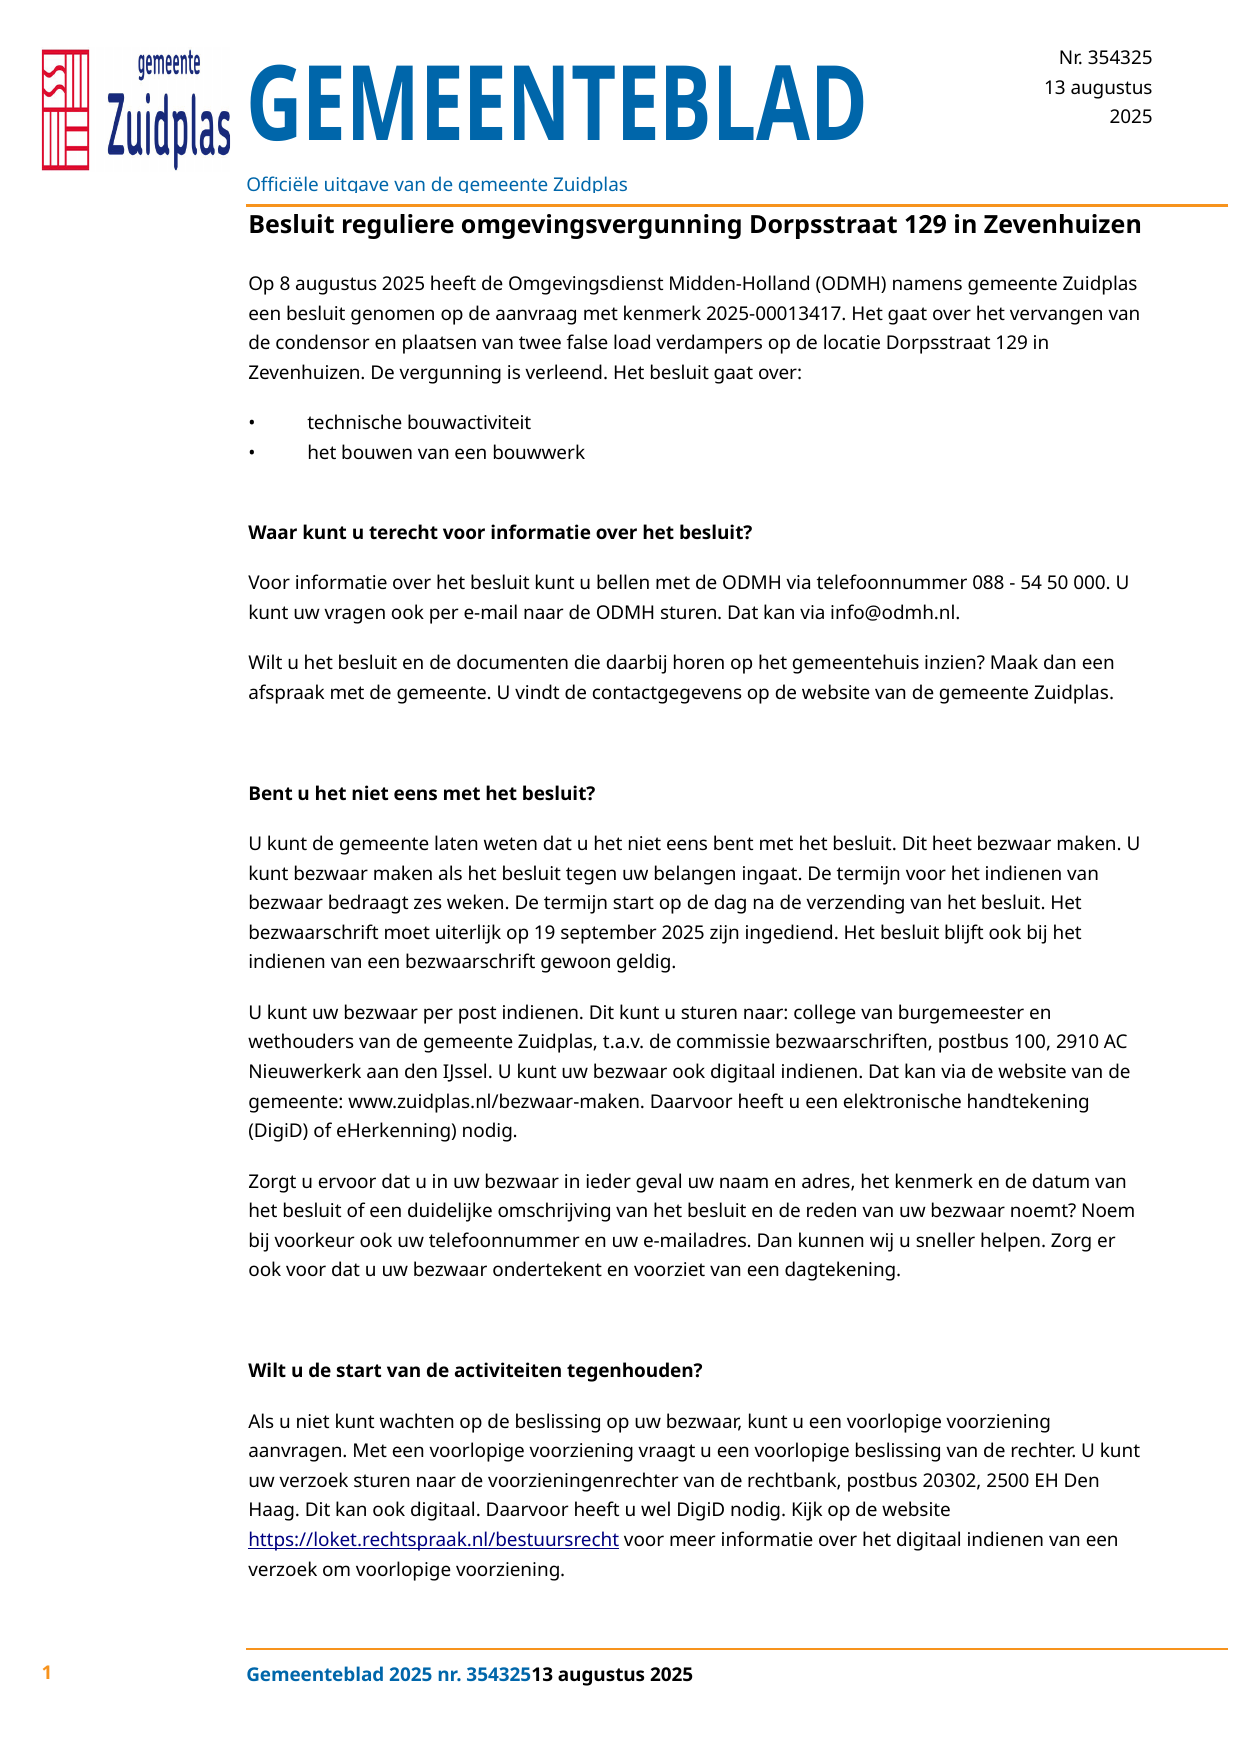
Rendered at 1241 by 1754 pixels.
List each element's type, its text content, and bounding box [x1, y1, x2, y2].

text Als u niet kunt wachten op de beslissing op uw bezwaar, kunt u een voorlopige voorziening aanvragen. Met een voorlopige voorziening vraagt u een voorlopige beslissing van de rechter. U kunt uw verzoek sturen naar de voorzieningenrechter van de rechtbank, postbus 20302, 2500 EH Den Haag. Dit kan ook digitaal. Daarvoor heeft u wel DigiD nodig. Kijk op de website https://loket.rechtspraak.nl/bestuursrecht voor meer informatie over het digitaal indienen van een verzoek om voorlopige voorziening. [248, 1408, 1152, 1581]
text U kunt de gemeente laten weten dat u het niet eens bent met het besluit. Dit heet bezwaar maken. U kunt bezwaar maken als het besluit tegen uw belangen ingaat. De termijn voor het indienen van bezwaar bedraagt zes weken. De termijn start op de dag na de verzending van het besluit. Het bezwaarschrift moet uiterlijk op 19 september 2025 zijn ingediend. Het besluit blijft ook bij het indienen van een bezwaarschrift gewoon geldig. [248, 830, 1152, 974]
list technische bouwactiviteit [248, 409, 1152, 435]
text Bent u het niet eens met het besluit? [248, 780, 1152, 806]
text U kunt uw bezwaar per post indienen. Dit kunt u sturen naar: college van burgemeester en wethouders van de gemeente Zuidplas, t.a.v. de commissie bezwaarschriften, postbus 100, 2910 AC Nieuwerkerk aan den IJssel. U kunt uw bezwaar ook digitaal indienen. Dat kan via de website van de gemeente: www.zuidplas.nl/bezwaar-maken. Daarvoor heeft u een elektronische handtekening (DigiD) of eHerkenning) nodig. [248, 999, 1152, 1143]
text Op 8 augustus 2025 heeft de Omgevingsdienst Midden-Holland (ODMH) namens gemeente Zuidplas een besluit genomen op de aanvraag met kenmerk 2025-00013417. Het gaat over het vervangen van de condensor en plaatsen van twee false load verdampers op de locatie Dorpsstraat 129 in Zevenhuizen. De vergunning is verleend. Het besluit gaat over: [248, 270, 1152, 385]
text Waar kunt u terecht voor informatie over het besluit? [248, 519, 1152, 545]
text Voor informatie over het besluit kunt u bellen met de ODMH via telefoonnummer 088 - 54 50 000. U kunt uw vragen ook per e-mail naar de ODMH sturen. Dat kan via info@odmh.nl. [248, 569, 1152, 625]
text Wilt u het besluit en de documenten die daarbij horen op het gemeentehuis inzien? Maak dan een afspraak met de gemeente. U vindt de contactgegevens op de website van de gemeente Zuidplas. [248, 649, 1152, 705]
picture [41, 47, 231, 172]
list het bouwen van een bouwwerk [248, 439, 1152, 465]
text Zorgt u ervoor dat u in uw bezwaar in ieder geval uw naam en adres, het kenmerk en de datum van het besluit of een duidelijke omschrijving van het besluit en de reden van uw bezwaar noemt? Noem bij voorkeur ook uw telefoonnummer en uw e-mailadres. Dan kunnen wij u sneller helpen. Zorg er ook voor dat u uw bezwaar ondertekent en voorziet van een dagtekening. [248, 1168, 1152, 1282]
text Besluit reguliere omgevingsvergunning Dorpsstraat 129 in Zevenhuizen [248, 207, 1152, 241]
text Wilt u de start van de activiteiten tegenhouden? [248, 1357, 1152, 1383]
